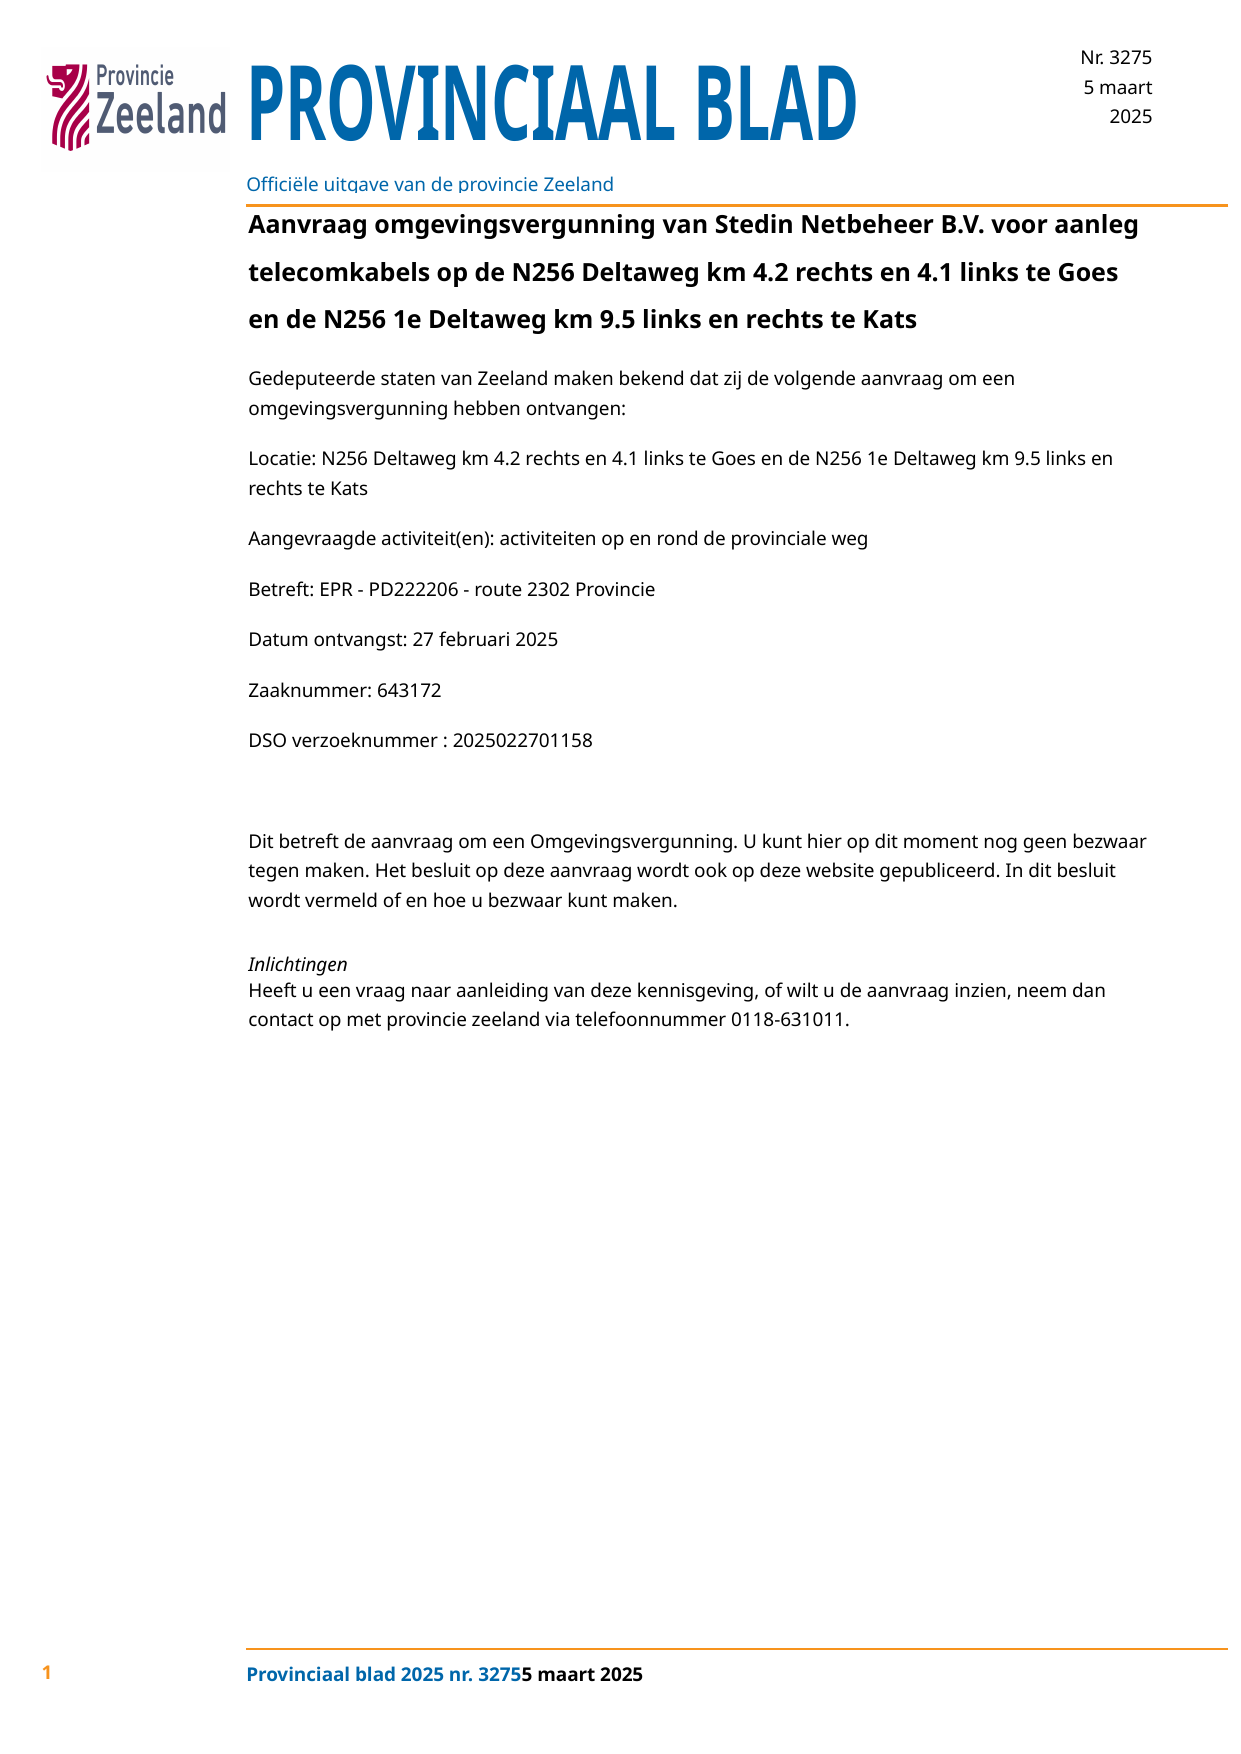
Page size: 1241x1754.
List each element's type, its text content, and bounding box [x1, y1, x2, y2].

text Locatie: N256 Deltaweg km 4.2 rechts en 4.1 links te Goes en de N256 1e Deltaweg km 9.5 links en rechts te Kats [248, 446, 1152, 501]
text Inlichtingen [248, 951, 1152, 977]
text Heeft u een vraag naar aanleiding van deze kennisgeving, of wilt u de aanvraag inzien, neem dan contact op met provincie zeeland via telefoonnummer 0118-631011. [248, 977, 1152, 1032]
picture [41, 47, 231, 172]
text Aanvraag omgevingsvergunning van Stedin Netbeheer B.V. voor aanleg telecomkabels op de N256 Deltaweg km 4.2 rechts en 4.1 links te Goes en de N256 1e Deltaweg km 9.5 links en rechts te Kats [248, 207, 1152, 336]
text Zaaknummer: 643172 [248, 677, 1152, 702]
text Betreft: EPR - PD222206 - route 2302 Provincie [248, 576, 1152, 602]
text Gedeputeerde staten van Zeeland maken bekend dat zij de volgende aanvraag om een omgevingsvergunning hebben ontvangen: [248, 366, 1152, 421]
text DSO verzoeknummer : 2025022701158 [248, 727, 1152, 753]
text Datum ontvangst: 27 februari 2025 [248, 626, 1152, 652]
text Aangevraagde activiteit(en): activiteiten op en rond de provinciale weg [248, 526, 1152, 551]
text Dit betreft de aanvraag om een Omgevingsvergunning. U kunt hier op dit moment nog geen bezwaar tegen maken. Het besluit op deze aanvraag wordt ook op deze website gepubliceerd. In dit besluit wordt vermeld of en hoe u bezwaar kunt maken. [248, 828, 1152, 913]
